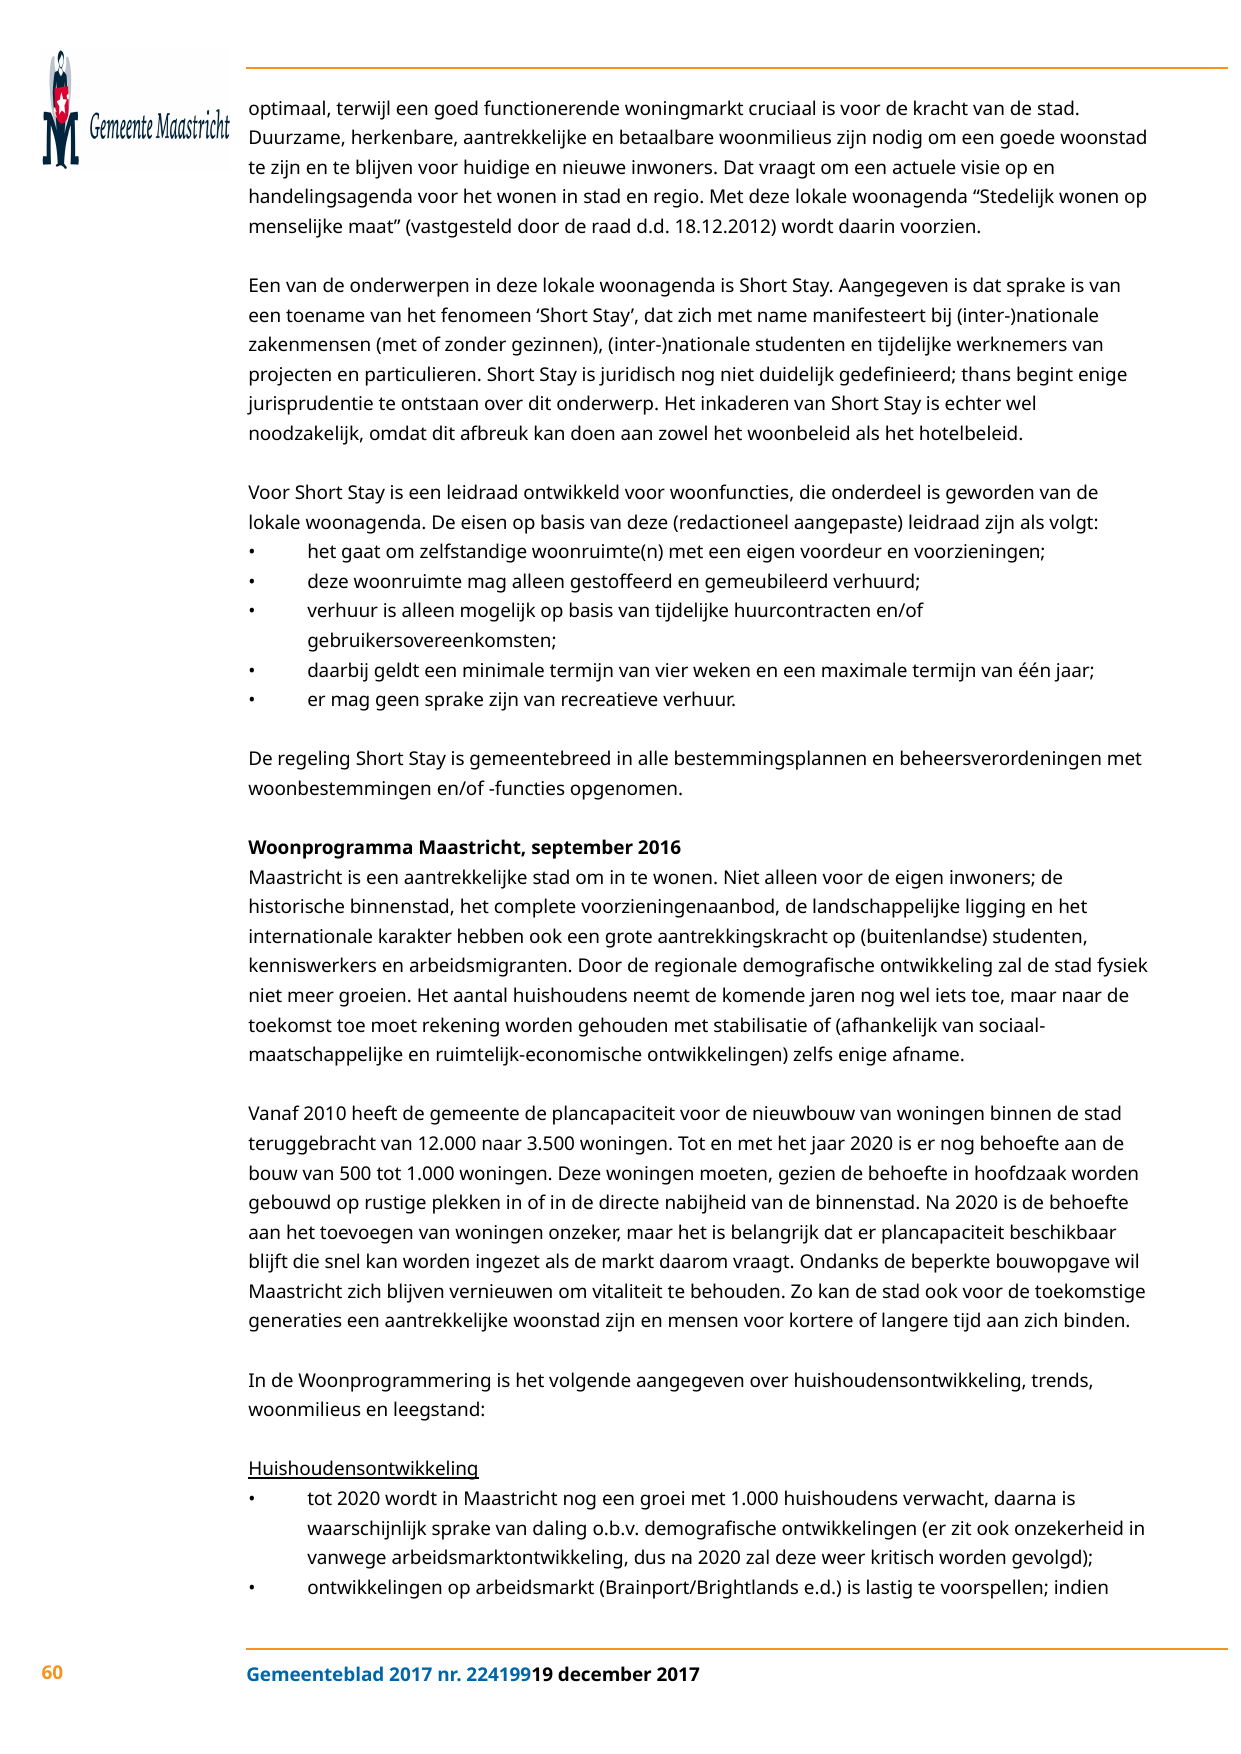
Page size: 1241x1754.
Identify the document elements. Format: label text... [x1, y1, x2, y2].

text Een van de onderwerpen in deze lokale woonagenda is Short Stay. Aangegeven is dat sprake is van een toename van het fenomeen ‘Short Stay’, dat zich met name manifesteert bij (inter-)nationale zakenmensen (met of zonder gezinnen), (inter-)nationale studenten en tijdelijke werknemers van projecten en particulieren. Short Stay is juridisch nog niet duidelijk gedefinieerd; thans begint enige jurisprudentie te ontstaan over dit onderwerp. Het inkaderen van Short Stay is echter wel noodzakelijk, omdat dit afbreuk kan doen aan zowel het woonbeleid als het hotelbeleid. [248, 272, 1152, 446]
text Voor Short Stay is een leidraad ontwikkeld voor woonfuncties, die onderdeel is geworden van de lokale woonagenda. De eisen op basis van deze (redactioneel aangepaste) leidraad zijn als volgt: [248, 479, 1152, 535]
list daarbij geldt een minimale termijn van vier weken en een maximale termijn van één jaar; [248, 657, 1152, 683]
list deze woonruimte mag alleen gestoffeerd en gemeubileerd verhuurd; [248, 568, 1152, 594]
text In de Woonprogrammering is het volgende aangegeven over huishoudensontwikkeling, trends, woonmilieus en leegstand: [248, 1367, 1152, 1422]
list tot 2020 wordt in Maastricht nog een groei met 1.000 huishoudens verwacht, daarna is waarschijnlijk sprake van daling o.b.v. demografische ontwikkelingen (er zit ook onzekerheid in vanwege arbeidsmarktontwikkeling, dus na 2020 zal deze weer kritisch worden gevolgd); [248, 1485, 1152, 1570]
text optimaal, terwijl een goed functionerende woningmarkt cruciaal is voor de kracht van de stad. Duurzame, herkenbare, aantrekkelijke en betaalbare woonmilieus zijn nodig om een goede woonstad te zijn en te blijven voor huidige en nieuwe inwoners. Dat vraagt om een actuele visie op en handelingsagenda voor het wonen in stad en regio. Met deze lokale woonagenda “Stedelijk wonen op menselijke maat” (vastgesteld door de raad d.d. 18.12.2012) wordt daarin voorzien. [248, 95, 1152, 239]
text Woonprogramma Maastricht, september 2016 [248, 834, 1152, 860]
list ontwikkelingen op arbeidsmarkt (Brainport/Brightlands e.d.) is lastig te voorspellen; indien [248, 1574, 1152, 1600]
text De regeling Short Stay is gemeentebreed in alle bestemmingsplannen en beheersverordeningen met woonbestemmingen en/of -functies opgenomen. [248, 746, 1152, 801]
text Maastricht is een aantrekkelijke stad om in te wonen. Niet alleen voor de eigen inwoners; de historische binnenstad, het complete voorzieningenaanbod, de landschappelijke ligging en het internationale karakter hebben ook een grote aantrekkingskracht op (buitenlandse) studenten, kenniswerkers en arbeidsmigranten. Door de regionale demografische ontwikkeling zal de stad fysiek niet meer groeien. Het aantal huishoudens neemt de komende jaren nog wel iets toe, maar naar de toekomst toe moet rekening worden gehouden met stabilisatie of (afhankelijk van sociaal-maatschappelijke en ruimtelijk-economische ontwikkelingen) zelfs enige afname. [248, 864, 1152, 1067]
list er mag geen sprake zijn van recreatieve verhuur. [248, 686, 1152, 712]
text Vanaf 2010 heeft de gemeente de plancapaciteit voor de nieuwbouw van woningen binnen de stad teruggebracht van 12.000 naar 3.500 woningen. Tot en met het jaar 2020 is er nog behoefte aan de bouw van 500 tot 1.000 woningen. Deze woningen moeten, gezien de behoefte in hoofdzaak worden gebouwd op rustige plekken in of in de directe nabijheid van de binnenstad. Na 2020 is de behoefte aan het toevoegen van woningen onzeker, maar het is belangrijk dat er plancapaciteit beschikbaar blijft die snel kan worden ingezet als de markt daarom vraagt. Ondanks de beperkte bouwopgave wil Maastricht zich blijven vernieuwen om vitaliteit te behouden. Zo kan de stad ook voor de toekomstige generaties een aantrekkelijke woonstad zijn en mensen voor kortere of langere tijd aan zich binden. [248, 1101, 1152, 1333]
picture [41, 47, 231, 172]
text Huishoudensontwikkeling [248, 1456, 1152, 1481]
list het gaat om zelfstandige woonruimte(n) met een eigen voordeur en voorzieningen; [248, 538, 1152, 564]
list verhuur is alleen mogelijk op basis van tijdelijke huurcontracten en/of gebruikersovereenkomsten; [248, 598, 1152, 653]
